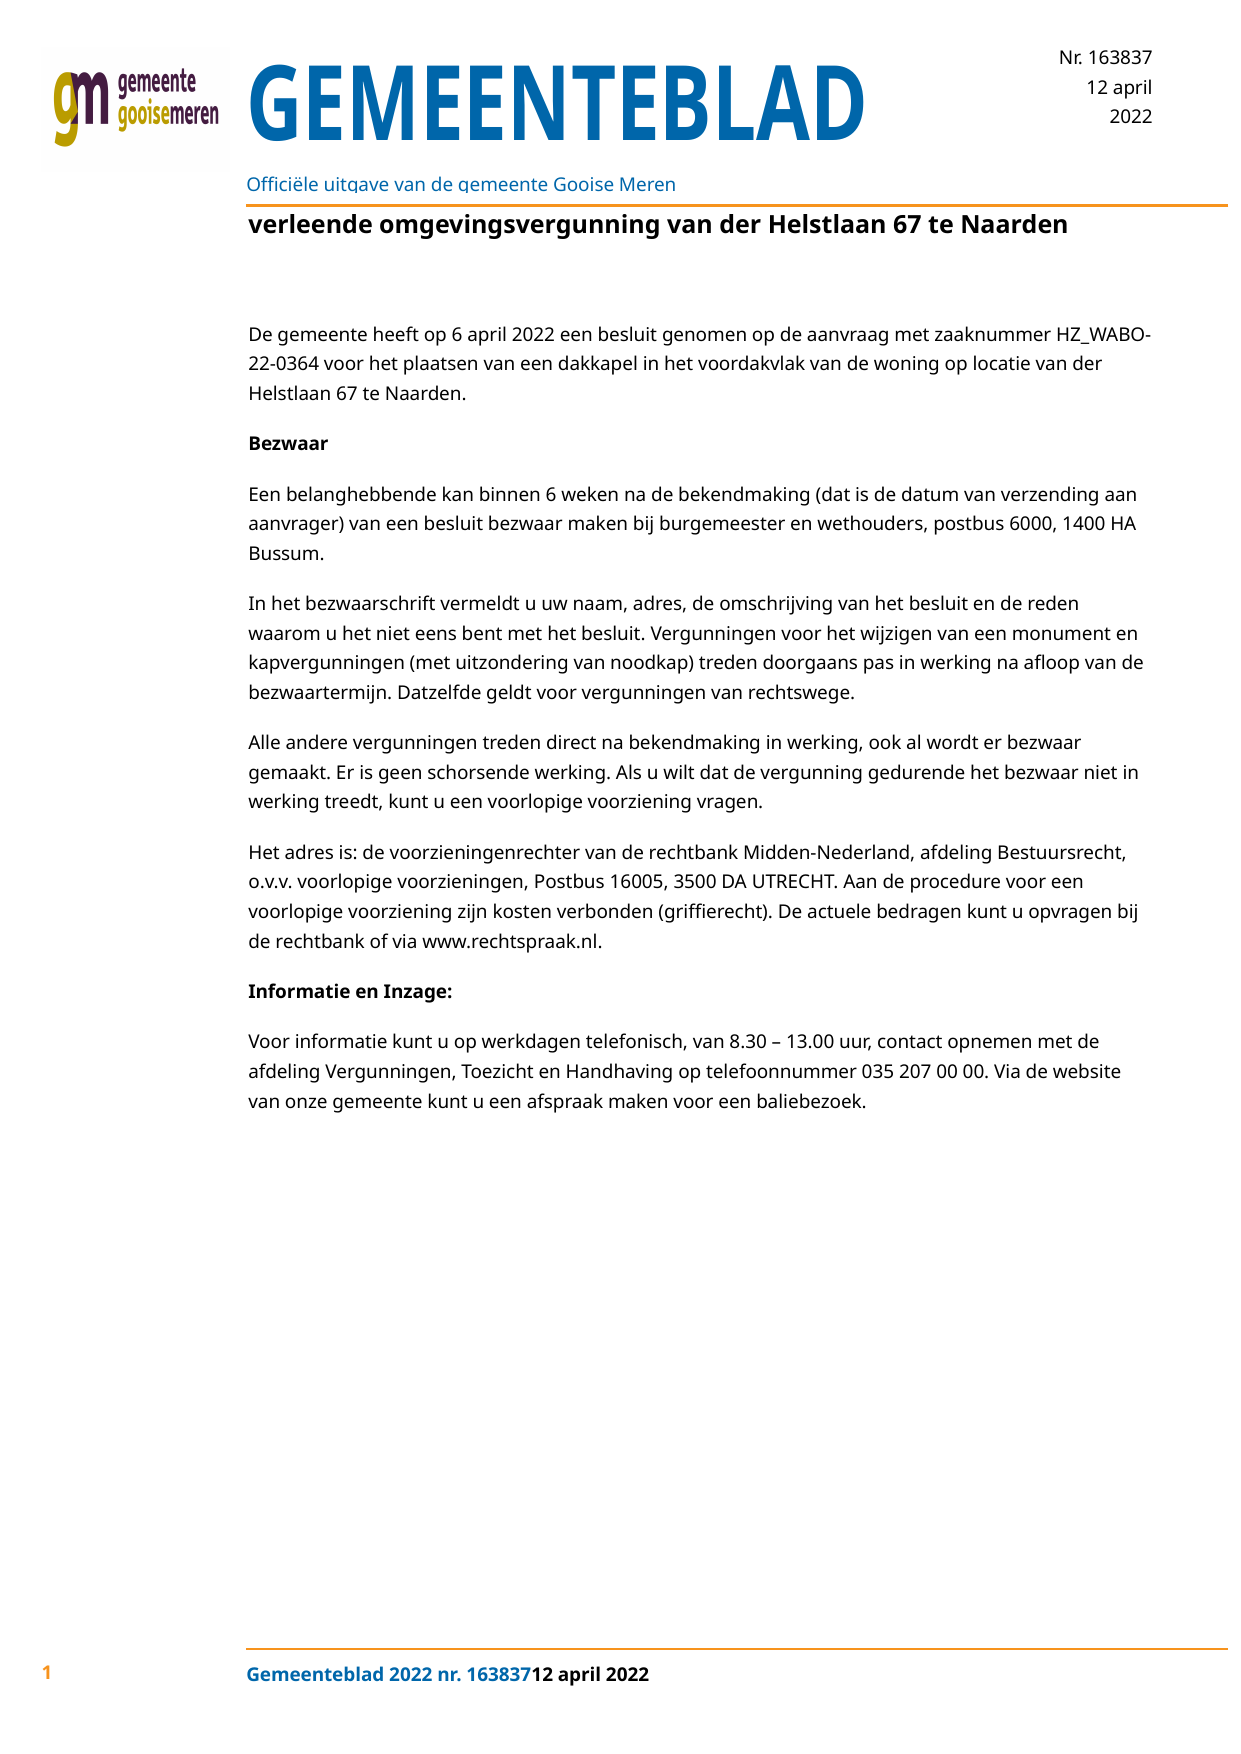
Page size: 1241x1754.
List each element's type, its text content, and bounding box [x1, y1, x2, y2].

text Een belanghebbende kan binnen 6 weken na de bekendmaking (dat is de datum van verzending aan aanvrager) van een besluit bezwaar maken bij burgemeester en wethouders, postbus 6000, 1400 HA Bussum. [248, 481, 1152, 566]
text Bezwaar [248, 430, 1152, 456]
text Informatie en Inzage: [248, 978, 1152, 1004]
text Het adres is: de voorzieningenrechter van de rechtbank Midden-Nederland, afdeling Bestuursrecht, o.v.v. voorlopige voorzieningen, Postbus 16005, 3500 DA UTRECHT. Aan de procedure voor een voorlopige voorziening zijn kosten verbonden (griffierecht). De actuele bedragen kunt u opvragen bij de rechtbank of via www.rechtspraak.nl. [248, 839, 1152, 953]
text Alle andere vergunningen treden direct na bekendmaking in werking, ook al wordt er bezwaar gemaakt. Er is geen schorsende werking. Als u wilt dat de vergunning gedurende het bezwaar niet in werking treedt, kunt u een voorlopige voorziening vragen. [248, 729, 1152, 814]
text Voor informatie kunt u op werkdagen telefonisch, van 8.30 – 13.00 uur, contact opnemen met de afdeling Vergunningen, Toezicht en Handhaving op telefoonnummer 035 207 00 00. Via de website van onze gemeente kunt u een afspraak maken voor een baliebezoek. [248, 1029, 1152, 1113]
picture [41, 47, 231, 172]
text De gemeente heeft op 6 april 2022 een besluit genomen op de aanvraag met zaaknummer HZ_WABO-22-0364 voor het plaatsen van een dakkapel in het voordakvlak van de woning op locatie van der Helstlaan 67 te Naarden. [248, 321, 1152, 406]
text In het bezwaarschrift vermeldt u uw naam, adres, de omschrijving van het besluit en de reden waarom u het niet eens bent met het besluit. Vergunningen voor het wijzigen van een monument en kapvergunningen (met uitzondering van noodkap) treden doorgaans pas in werking na afloop van de bezwaartermijn. Datzelfde geldt voor vergunningen van rechtswege. [248, 590, 1152, 705]
text verleende omgevingsvergunning van der Helstlaan 67 te Naarden [248, 207, 1152, 241]
